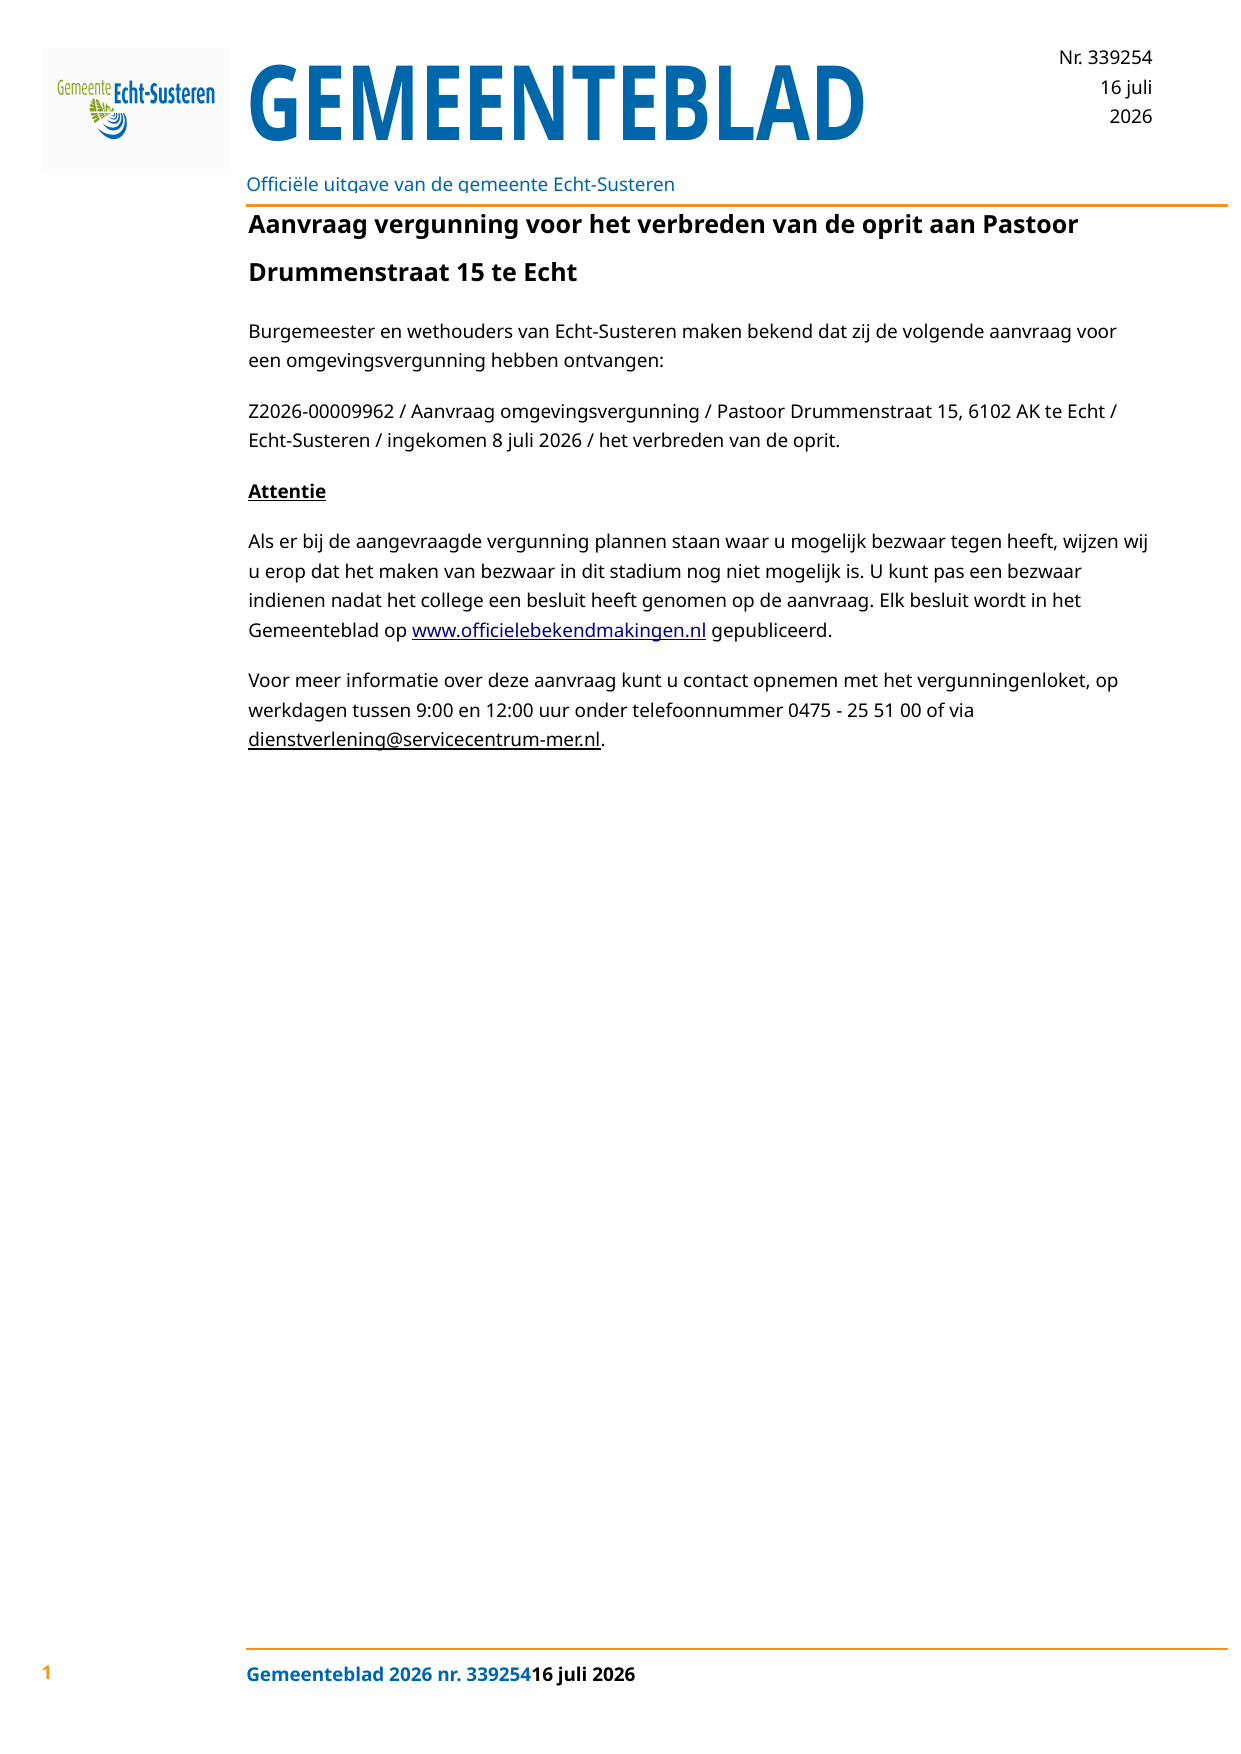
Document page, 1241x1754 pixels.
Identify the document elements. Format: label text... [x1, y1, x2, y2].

text Voor meer informatie over deze aanvraag kunt u contact opnemen met het vergunningenloket, op werkdagen tussen 9:00 en 12:00 uur onder telefoonnummer 0475 - 25 51 00 of via dienstverlening@servicecentrum-mer.nl. [248, 667, 1152, 752]
text Burgemeester en wethouders van Echt-Susteren maken bekend dat zij de volgende aanvraag voor een omgevingsvergunning hebben ontvangen: [248, 318, 1152, 373]
text Aanvraag vergunning voor het verbreden van de oprit aan Pastoor Drummenstraat 15 te Echt [248, 207, 1152, 288]
picture [41, 47, 231, 172]
text Als er bij de aangevraagde vergunning plannen staan waar u mogelijk bezwaar tegen heeft, wijzen wij u erop dat het maken van bezwaar in dit stadium nog niet mogelijk is. U kunt pas een bezwaar indienen nadat het college een besluit heeft genomen op de aanvraag. Elk besluit wordt in het Gemeenteblad op www.officielebekendmakingen.nl gepubliceerd. [248, 528, 1152, 643]
text Attentie [248, 478, 1152, 504]
text Z2026-00009962 / Aanvraag omgevingsvergunning / Pastoor Drummenstraat 15, 6102 AK te Echt / Echt-Susteren / ingekomen 8 juli 2026 / het verbreden van de oprit. [248, 398, 1152, 453]
